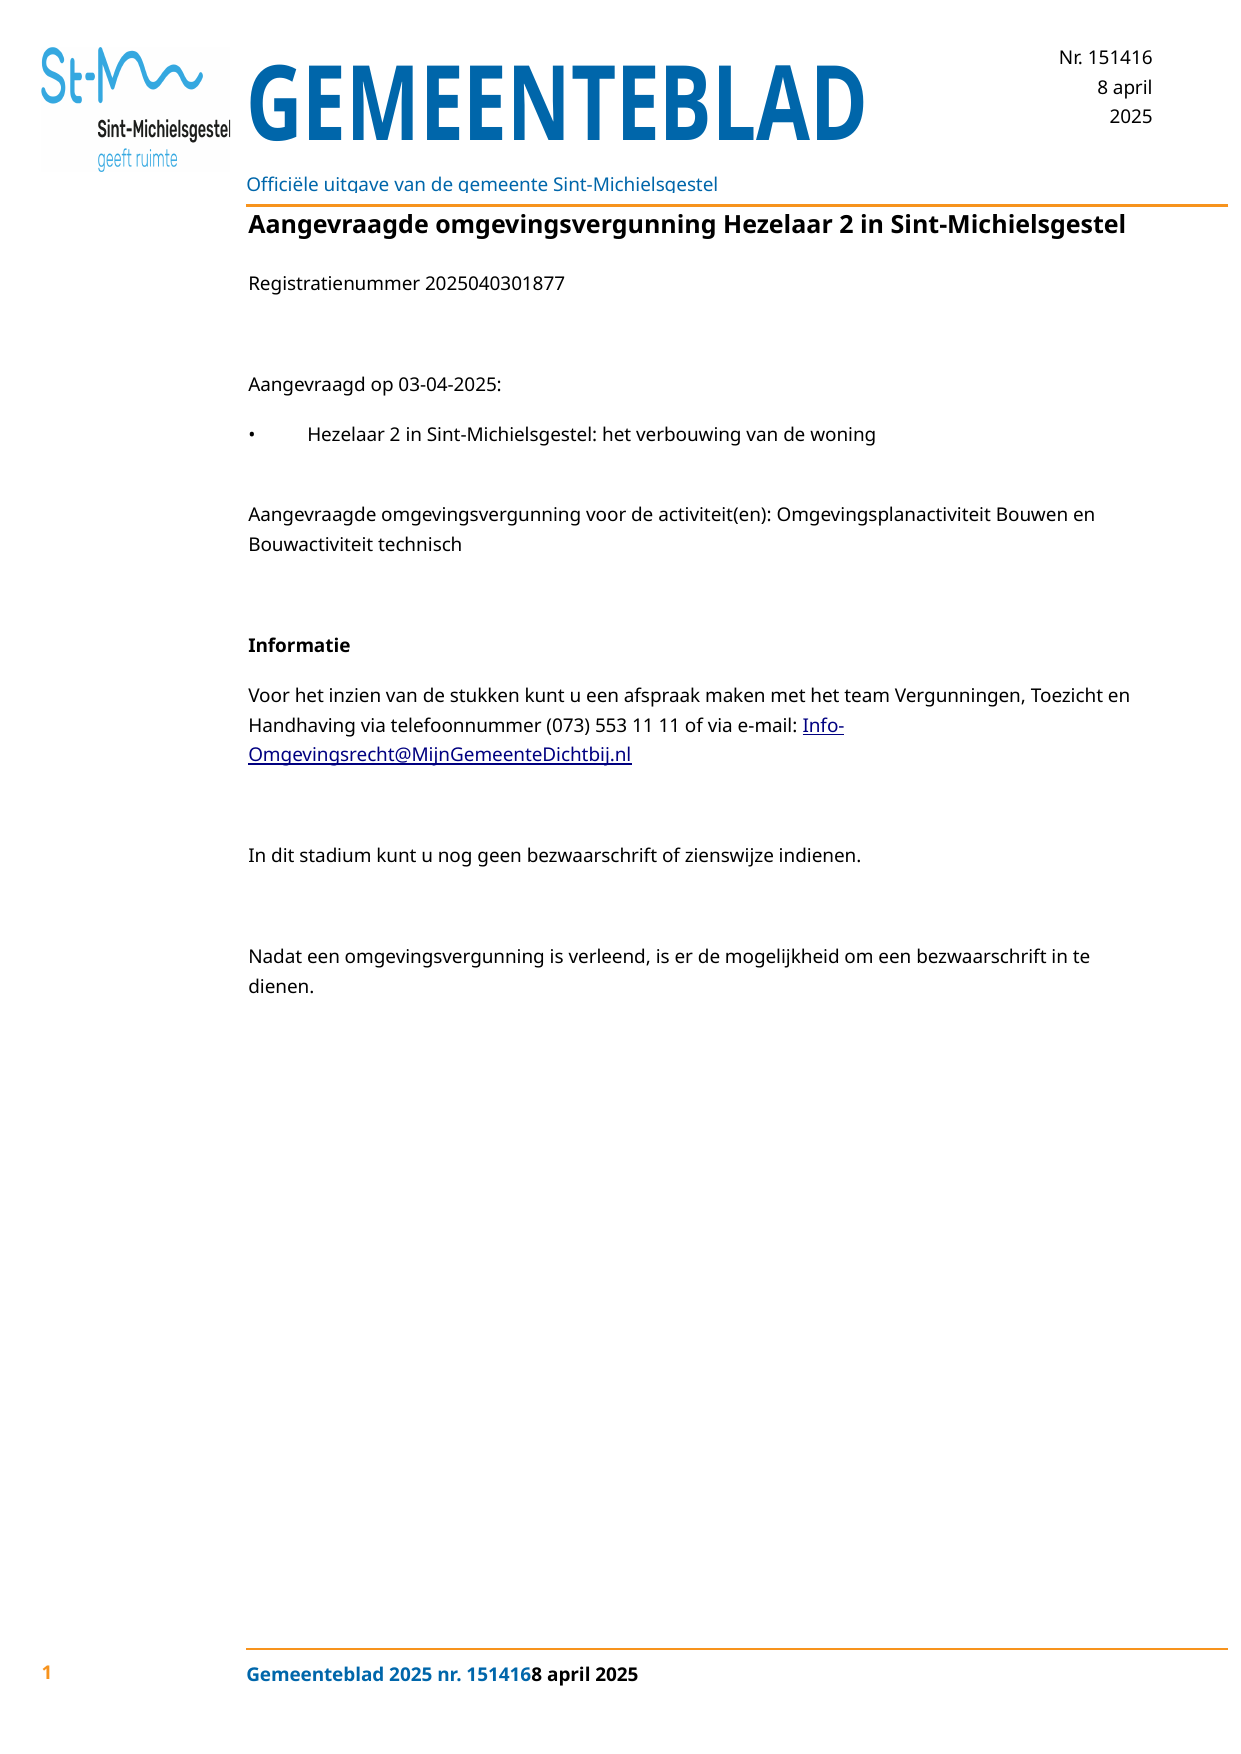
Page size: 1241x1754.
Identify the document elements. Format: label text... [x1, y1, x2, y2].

text In dit stadium kunt u nog geen bezwaarschrift of zienswijze indienen. [248, 842, 1152, 868]
list Hezelaar 2 in Sint-Michielsgestel: het verbouwing van de woning [248, 422, 1152, 447]
text Aangevraagde omgevingsvergunning voor de activiteit(en): Omgevingsplanactiviteit Bouwen en Bouwactiviteit technisch [248, 502, 1152, 557]
text Nadat een omgevingsvergunning is verleend, is er de mogelijkheid om een bezwaarschrift in te dienen. [248, 943, 1152, 998]
text Registratienummer 2025040301877 [248, 270, 1152, 296]
picture [41, 47, 231, 172]
text Voor het inzien van de stukken kunt u een afspraak maken met het team Vergunningen, Toezicht en Handhaving via telefoonnummer (073) 553 11 11 of via e-mail: Info-Omgevingsrecht@MijnGemeenteDichtbij.nl [248, 682, 1152, 767]
text Informatie [248, 632, 1152, 658]
text Aangevraagde omgevingsvergunning Hezelaar 2 in Sint-Michielsgestel [248, 207, 1152, 241]
text Aangevraagd op 03-04-2025: [248, 371, 1152, 397]
